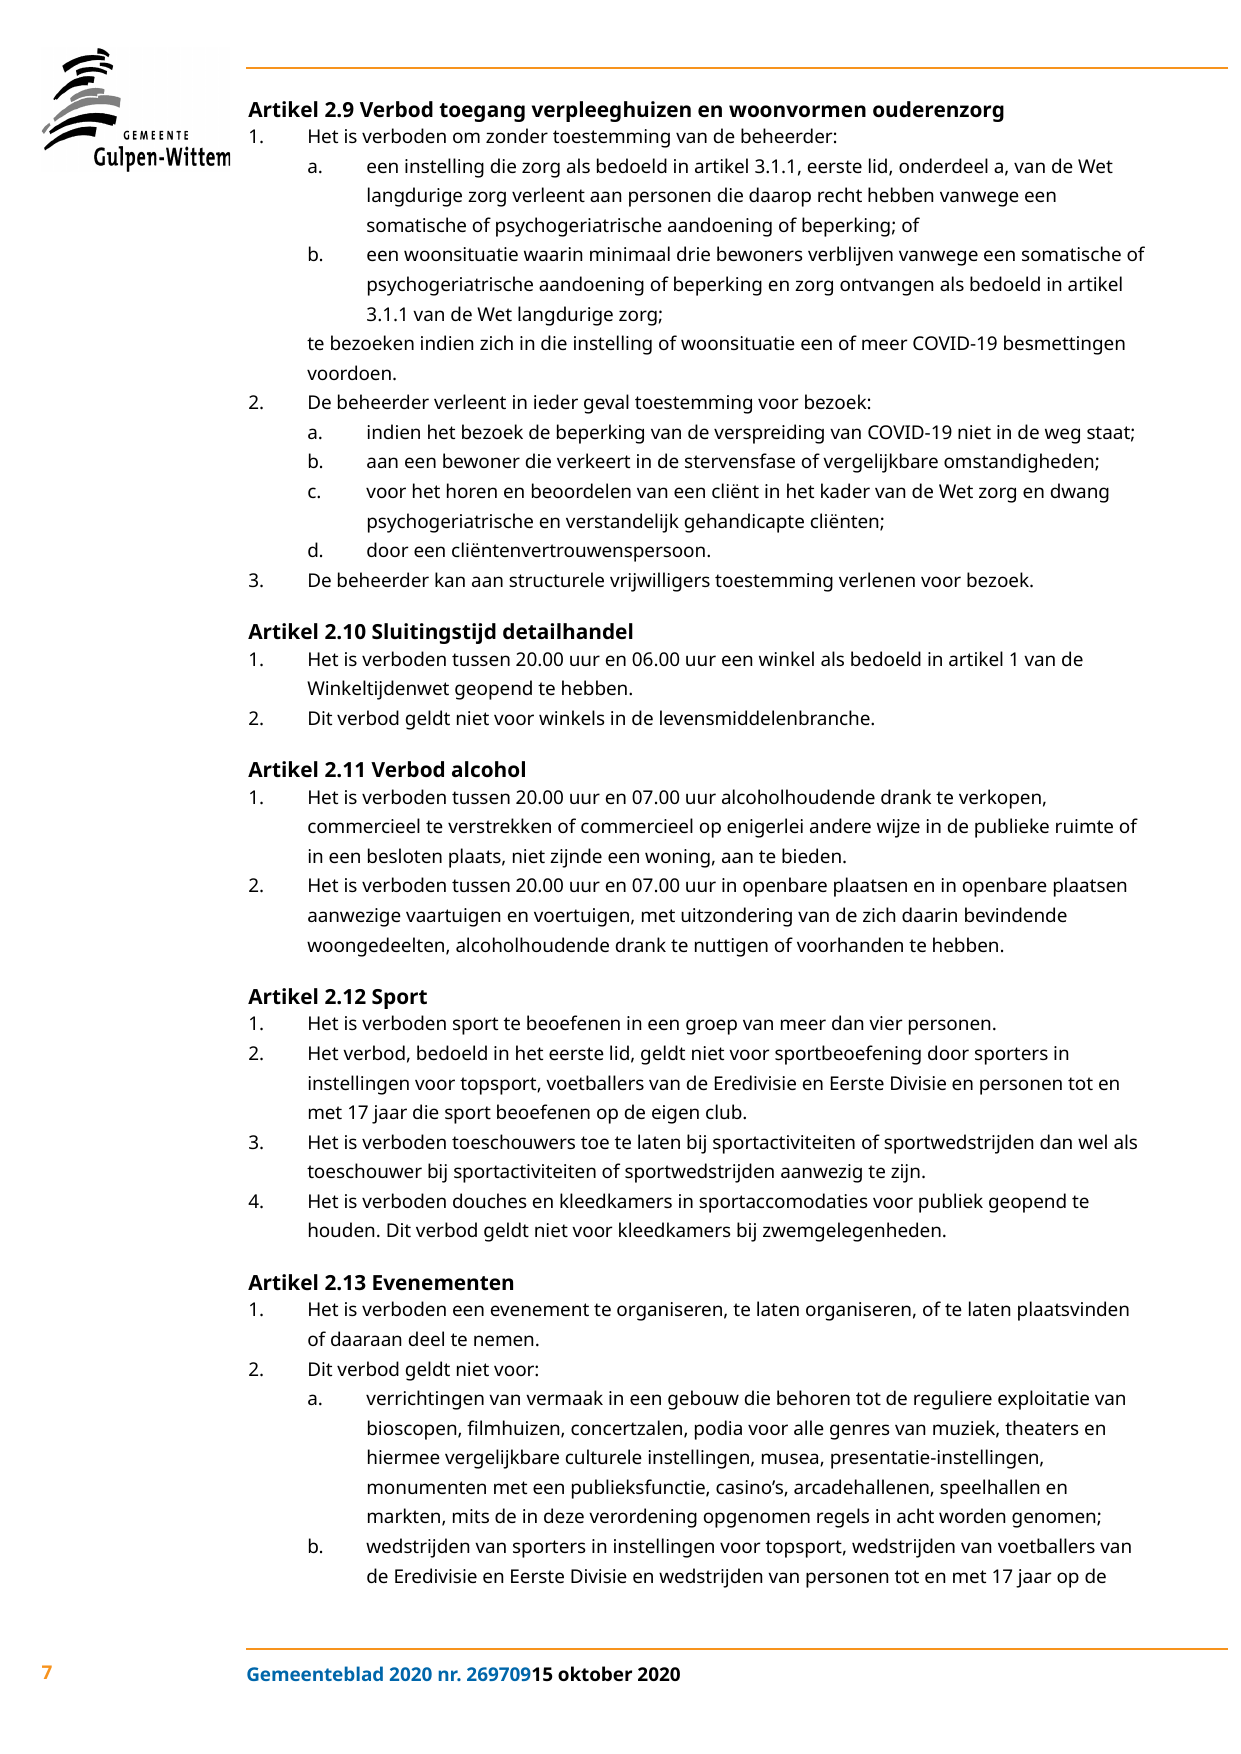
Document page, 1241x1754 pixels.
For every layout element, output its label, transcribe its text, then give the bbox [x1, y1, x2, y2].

list De beheerder kan aan structurele vrijwilligers toestemming verlenen voor bezoek. [248, 567, 1152, 593]
list Het is verboden sport te beoefenen in een groep van meer dan vier personen. [248, 1011, 1152, 1036]
text Artikel 2.9 Verbod toegang verpleeghuizen en woonvormen ouderenzorg [248, 95, 1152, 123]
list Het is verboden tussen 20.00 uur en 07.00 uur in openbare plaatsen en in openbare plaatsen aanwezige vaartuigen en voertuigen, met uitzondering van de zich daarin bevindende woongedeelten, alcoholhoudende drank te nuttigen of voorhanden te hebben. [248, 873, 1152, 957]
list De beheerder verleent in ieder geval toestemming voor bezoek: [248, 389, 1152, 415]
list Dit verbod geldt niet voor winkels in de levensmiddelenbranche. [248, 705, 1152, 731]
text Artikel 2.12 Sport [248, 982, 1152, 1011]
text Artikel 2.10 Sluitingstijd detailhandel [248, 617, 1152, 646]
list verrichtingen van vermaak in een gebouw die behoren tot de reguliere exploitatie van bioscopen, filmhuizen, concertzalen, podia voor alle genres van muziek, theaters en hiermee vergelijkbare culturele instellingen, musea, presentatie-instellingen, monumenten met een publieksfunctie, casino’s, arcadehallenen, speelhallen en markten, mits de in deze verordening opgenomen regels in acht worden genomen; [307, 1385, 1152, 1529]
list een woonsituatie waarin minimaal drie bewoners verblijven vanwege een somatische of psychogeriatrische aandoening of beperking en zorg ontvangen als bedoeld in artikel 3.1.1 van de Wet langdurige zorg; [307, 242, 1152, 326]
list Het is verboden douches en kleedkamers in sportaccomodaties voor publiek geopend te houden. Dit verbod geldt niet voor kleedkamers bij zwemgelegenheden. [248, 1188, 1152, 1243]
list Het is verboden toeschouwers toe te laten bij sportactiviteiten of sportwedstrijden dan wel als toeschouwer bij sportactiviteiten of sportwedstrijden aanwezig te zijn. [248, 1129, 1152, 1184]
list aan een bewoner die verkeert in de stervensfase of vergelijkbare omstandigheden; [307, 449, 1152, 474]
text Artikel 2.13 Evenementen [248, 1268, 1152, 1297]
list Het is verboden een evenement te organiseren, te laten organiseren, of te laten plaatsvinden of daaraan deel te nemen. [248, 1297, 1152, 1352]
text Artikel 2.11 Verbod alcohol [248, 755, 1152, 784]
list Het verbod, bedoeld in het eerste lid, geldt niet voor sportbeoefening door sporters in instellingen voor topsport, voetballers van de Eredivisie en Eerste Divisie en personen tot en met 17 jaar die sport beoefenen op de eigen club. [248, 1040, 1152, 1125]
list door een cliëntenvertrouwenspersoon. [307, 537, 1152, 563]
picture [41, 47, 231, 172]
list Het is verboden tussen 20.00 uur en 07.00 uur alcoholhoudende drank te verkopen, commercieel te verstrekken of commercieel op enigerlei andere wijze in de publieke ruimte of in een besloten plaats, niet zijnde een woning, aan te bieden. [248, 784, 1152, 869]
list wedstrijden van sporters in instellingen voor topsport, wedstrijden van voetballers van de Eredivisie en Eerste Divisie en wedstrijden van personen tot en met 17 jaar op de [307, 1533, 1152, 1588]
list Het is verboden om zonder toestemming van de beheerder: [248, 123, 1152, 149]
list te bezoeken indien zich in die instelling of woonsituatie een of meer COVID-19 besmettingen voordoen. [248, 330, 1152, 386]
list indien het bezoek de beperking van de verspreiding van COVID-19 niet in de weg staat; [307, 419, 1152, 445]
list een instelling die zorg als bedoeld in artikel 3.1.1, eerste lid, onderdeel a, van de Wet langdurige zorg verleent aan personen die daarop recht hebben vanwege een somatische of psychogeriatrische aandoening of beperking; of [307, 153, 1152, 238]
list Het is verboden tussen 20.00 uur en 06.00 uur een winkel als bedoeld in artikel 1 van de Winkeltijdenwet geopend te hebben. [248, 646, 1152, 701]
list Dit verbod geldt niet voor: [248, 1356, 1152, 1381]
list voor het horen en beoordelen van een cliënt in het kader van de Wet zorg en dwang psychogeriatrische en verstandelijk gehandicapte cliënten; [307, 478, 1152, 533]
